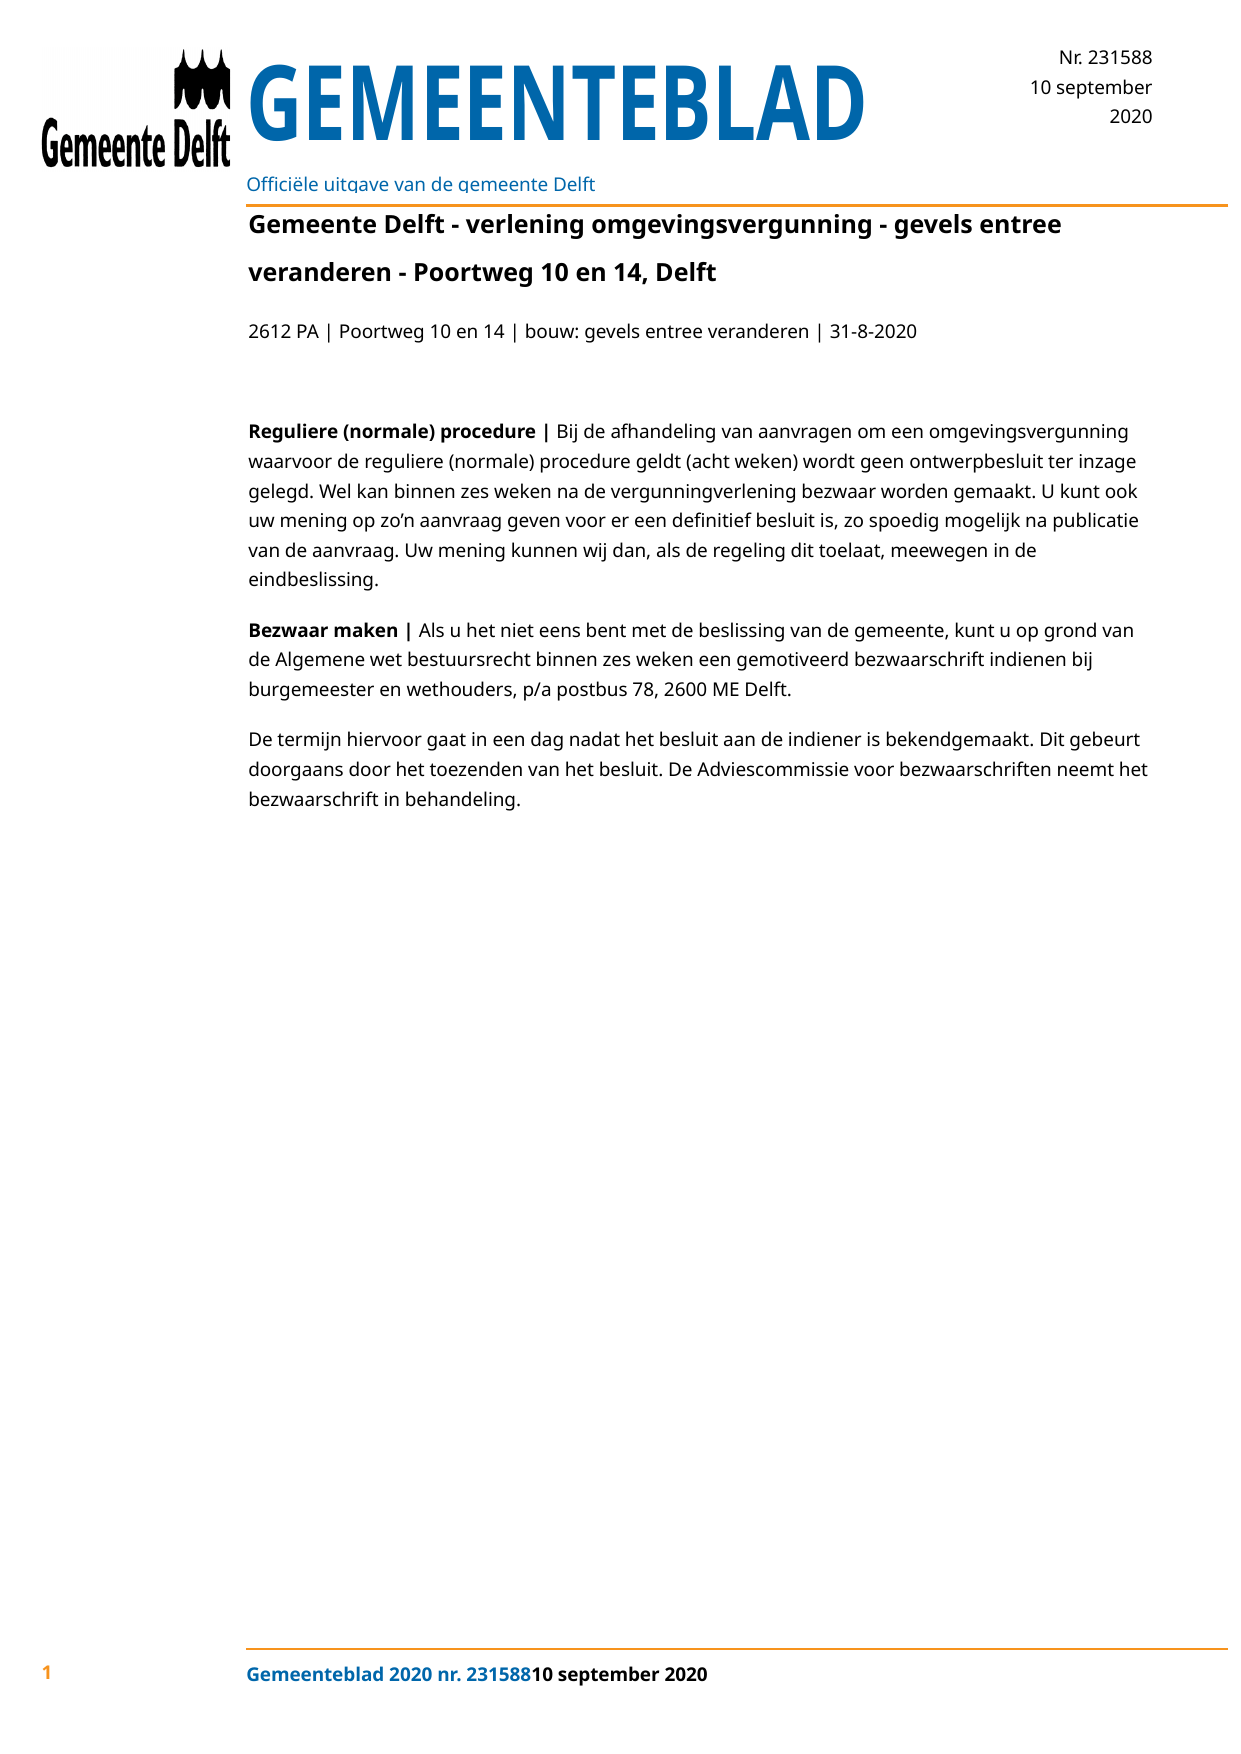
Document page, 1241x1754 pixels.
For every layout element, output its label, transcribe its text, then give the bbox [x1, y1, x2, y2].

text Bezwaar maken | Als u het niet eens bent met de beslissing van de gemeente, kunt u op grond van de Algemene wet bestuursrecht binnen zes weken een gemotiveerd bezwaarschrift indienen bij burgemeester en wethouders, p/a postbus 78, 2600 ME Delft. [248, 617, 1152, 702]
text Gemeente Delft - verlening omgevingsvergunning - gevels entree veranderen - Poortweg 10 en 14, Delft [248, 207, 1152, 288]
picture [41, 47, 231, 172]
text Reguliere (normale) procedure | Bij de afhandeling van aanvragen om een omgevingsvergunning waarvoor de reguliere (normale) procedure geldt (acht weken) wordt geen ontwerpbesluit ter inzage gelegd. Wel kan binnen zes weken na de vergunningverlening bezwaar worden gemaakt. U kunt ook uw mening op zo’n aanvraag geven voor er een definitief besluit is, zo spoedig mogelijk na publicatie van de aanvraag. Uw mening kunnen wij dan, als de regeling dit toelaat, meewegen in de eindbeslissing. [248, 419, 1152, 592]
text De termijn hiervoor gaat in een dag nadat het besluit aan de indiener is bekendgemaakt. Dit gebeurt doorgaans door het toezenden van het besluit. De Adviescommissie voor bezwaarschriften neemt het bezwaarschrift in behandeling. [248, 727, 1152, 812]
text 2612 PA | Poortweg 10 en 14 | bouw: gevels entree veranderen | 31-8-2020 [248, 318, 1152, 344]
